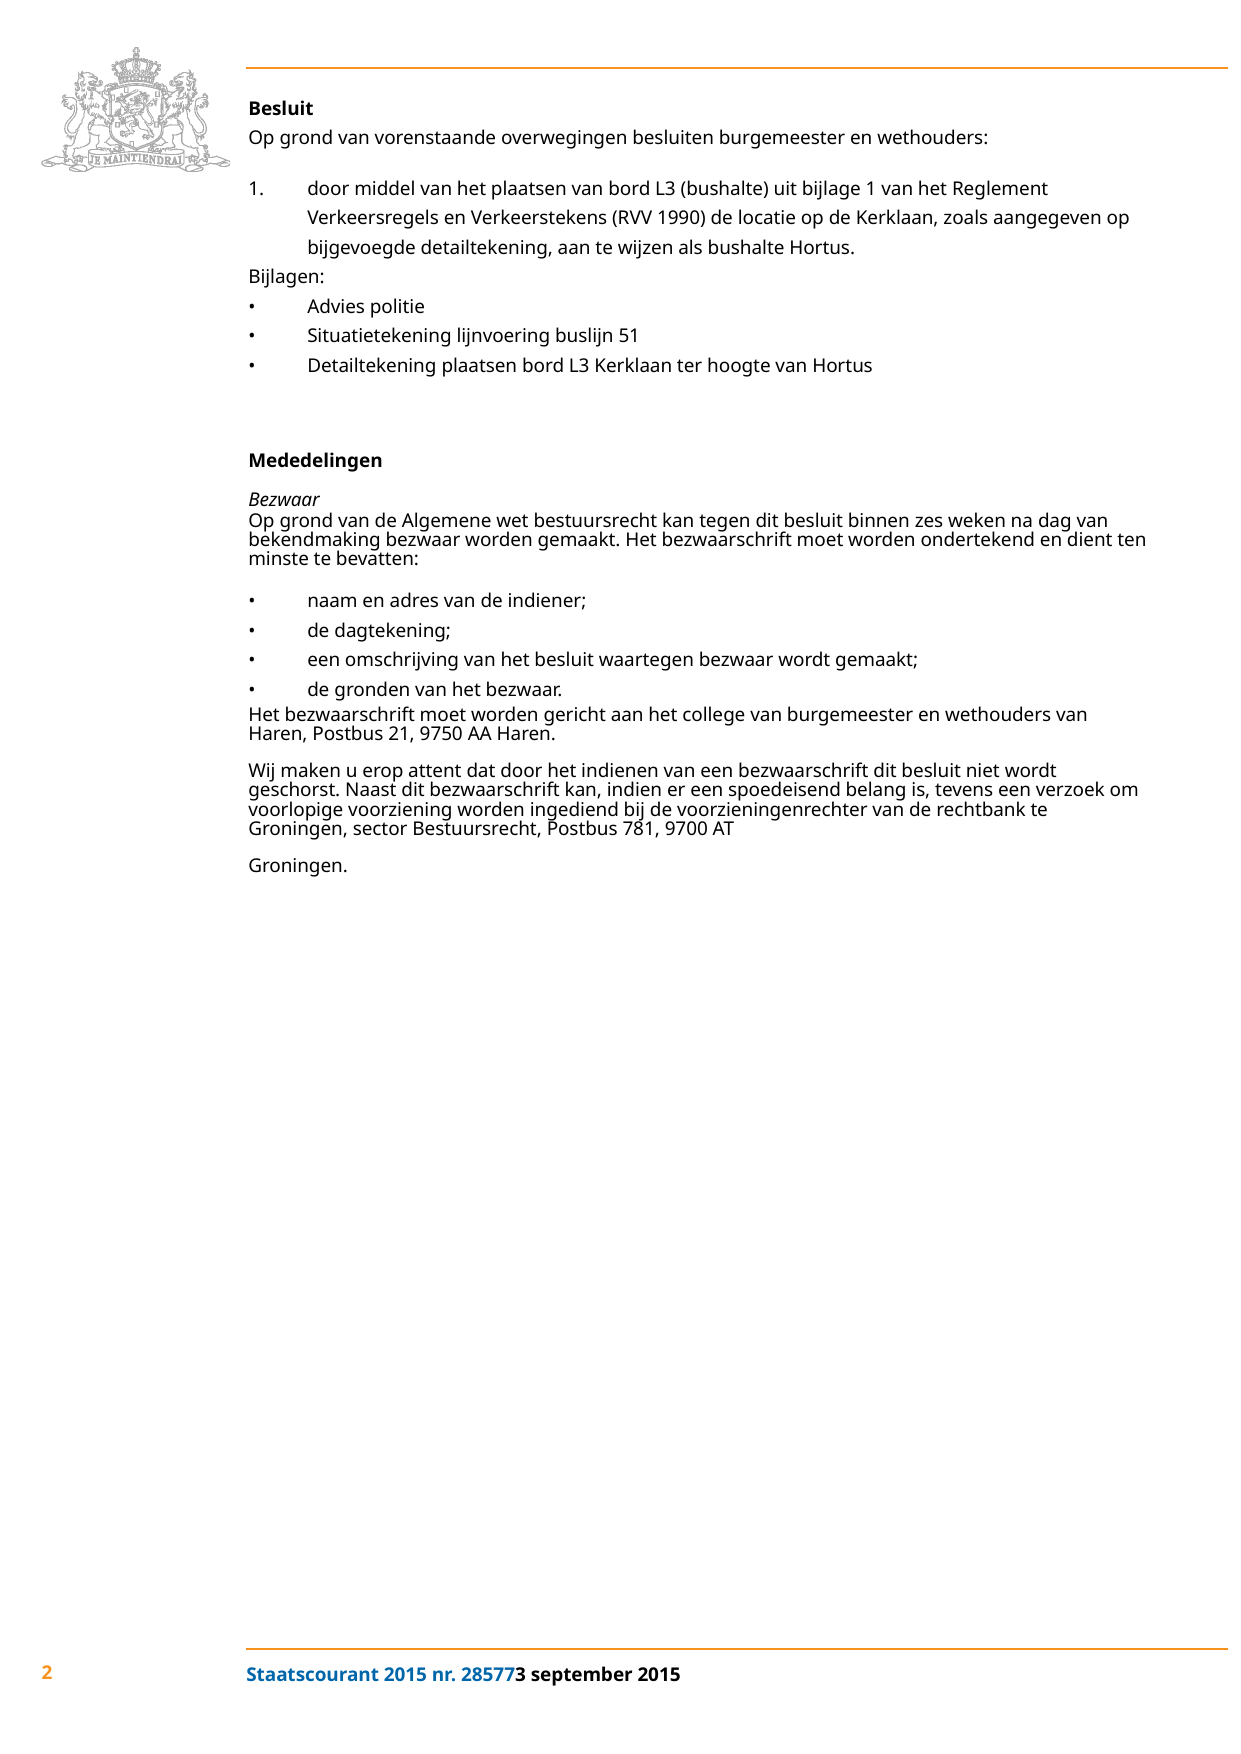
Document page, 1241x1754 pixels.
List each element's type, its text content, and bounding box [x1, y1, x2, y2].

text Wij maken u erop attent dat door het indienen van een bezwaarschrift dit besluit niet wordt geschorst. Naast dit bezwaarschrift kan, indien er een spoedeisend belang is, tevens een verzoek om voorlopige voorziening worden ingediend bij de voorzieningenrechter van de rechtbank te Groningen, sector Bestuursrecht, Postbus 781, 9700 AT [248, 762, 1152, 839]
text Groningen. [248, 857, 1152, 876]
list Detailtekening plaatsen bord L3 Kerklaan ter hoogte van Hortus [248, 352, 1152, 378]
text Besluit [248, 95, 1152, 121]
list door middel van het plaatsen van bord L3 (bushalte) uit bijlage 1 van het Reglement Verkeersregels en Verkeerstekens (RVV 1990) de locatie op de Kerklaan, zoals aangegeven op bijgevoegde detailtekening, aan te wijzen als bushalte Hortus. [248, 175, 1152, 260]
list de dagtekening; [248, 617, 1152, 643]
text Bijlagen: [248, 263, 1152, 289]
text Op grond van vorenstaande overwegingen besluiten burgemeester en wethouders: [248, 124, 1152, 150]
list een omschrijving van het besluit waartegen bezwaar wordt gemaakt; [248, 647, 1152, 672]
list Situatietekening lijnvoering buslijn 51 [248, 323, 1152, 348]
text Op grond van de Algemene wet bestuursrecht kan tegen dit besluit binnen zes weken na dag van bekendmaking bezwaar worden gemaakt. Het bezwaarschrift moet worden ondertekend en dient ten minste te bevatten: [248, 512, 1152, 570]
picture [41, 47, 231, 172]
list de gronden van het bezwaar. [248, 676, 1152, 702]
list Advies politie [248, 293, 1152, 319]
text Het bezwaarschrift moet worden gericht aan het college van burgemeester en wethouders van Haren, Postbus 21, 9750 AA Haren. [248, 706, 1152, 744]
text Bezwaar [248, 486, 1152, 512]
list naam en adres van de indiener; [248, 587, 1152, 613]
text Mededelingen [248, 447, 1152, 473]
